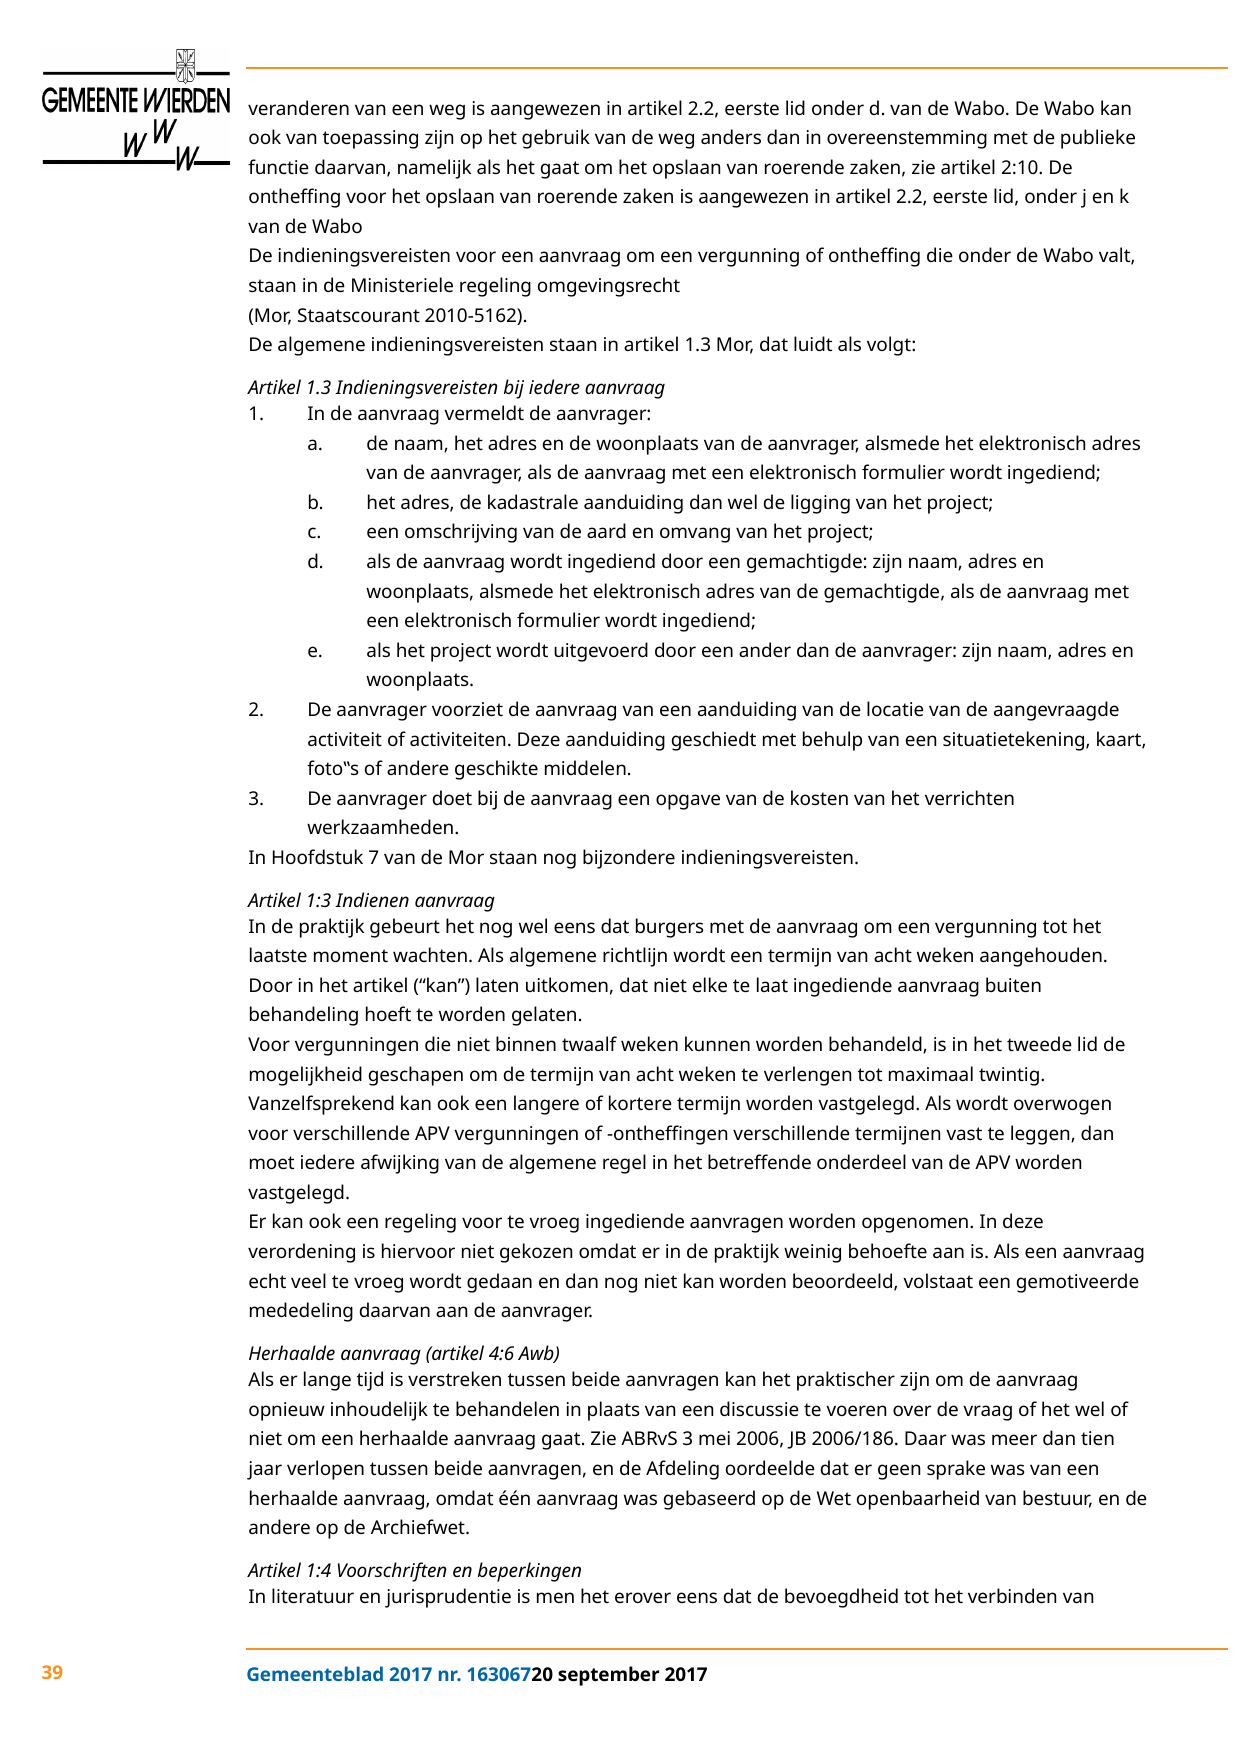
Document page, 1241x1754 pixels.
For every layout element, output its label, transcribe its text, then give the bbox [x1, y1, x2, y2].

list een omschrijving van de aard en omvang van het project; [307, 519, 1152, 544]
text Artikel 1:3 Indienen aanvraag [248, 887, 1152, 913]
text Voor vergunningen die niet binnen twaalf weken kunnen worden behandeld, is in het tweede lid de mogelijkheid geschapen om de termijn van acht weken te verlengen tot maximaal twintig. [248, 1031, 1152, 1087]
text Artikel 1:4 Voorschriften en beperkingen [248, 1557, 1152, 1583]
list als de aanvraag wordt ingediend door een gemachtigde: zijn naam, adres en woonplaats, alsmede het elektronisch adres van de gemachtigde, als de aanvraag met een elektronisch formulier wordt ingediend; [307, 548, 1152, 633]
text Als er lange tijd is verstreken tussen beide aanvragen kan het praktischer zijn om de aanvraag opnieuw inhoudelijk te behandelen in plaats van een discussie te voeren over de vraag of het wel of niet om een herhaalde aanvraag gaat. Zie ABRvS 3 mei 2006, JB 2006/186. Daar was meer dan tien jaar verlopen tussen beide aanvragen, en de Afdeling oordeelde dat er geen sprake was van een herhaalde aanvraag, omdat één aanvraag was gebaseerd op de Wet openbaarheid van bestuur, en de andere op de Archiefwet. [248, 1366, 1152, 1540]
list De aanvrager doet bij de aanvraag een opgave van de kosten van het verrichten werkzaamheden. [248, 785, 1152, 840]
list In de aanvraag vermeldt de aanvrager: [248, 400, 1152, 426]
text Vanzelfsprekend kan ook een langere of kortere termijn worden vastgelegd. Als wordt overwogen voor verschillende APV vergunningen of -ontheffingen verschillende termijnen vast te leggen, dan moet iedere afwijking van de algemene regel in het betreffende onderdeel van de APV worden vastgelegd. [248, 1090, 1152, 1205]
list het adres, de kadastrale aanduiding dan wel de ligging van het project; [307, 489, 1152, 515]
text In Hoofdstuk 7 van de Mor staan nog bijzondere indieningsvereisten. [248, 844, 1152, 870]
text De indieningsvereisten voor een aanvraag om een vergunning of ontheffing die onder de Wabo valt, staan in de Ministeriele regeling omgevingsrecht [248, 243, 1152, 298]
list de naam, het adres en de woonplaats van de aanvrager, alsmede het elektronisch adres van de aanvrager, als de aanvraag met een elektronisch formulier wordt ingediend; [307, 430, 1152, 485]
text veranderen van een weg is aangewezen in artikel 2.2, eerste lid onder d. van de Wabo. De Wabo kan ook van toepassing zijn op het gebruik van de weg anders dan in overeenstemming met de publieke functie daarvan, namelijk als het gaat om het opslaan van roerende zaken, zie artikel 2:10. De ontheffing voor het opslaan van roerende zaken is aangewezen in artikel 2.2, eerste lid, onder j en k van de Wabo [248, 95, 1152, 239]
picture [41, 47, 231, 172]
text De algemene indieningsvereisten staan in artikel 1.3 Mor, dat luidt als volgt: [248, 331, 1152, 357]
text Herhaalde aanvraag (artikel 4:6 Awb) [248, 1341, 1152, 1366]
list als het project wordt uitgevoerd door een ander dan de aanvrager: zijn naam, adres en woonplaats. [307, 637, 1152, 692]
text Artikel 1.3 Indieningsvereisten bij iedere aanvraag [248, 374, 1152, 400]
list De aanvrager voorziet de aanvraag van een aanduiding van de locatie van de aangevraagde activiteit of activiteiten. Deze aanduiding geschiedt met behulp van een situatietekening, kaart, foto‟s of andere geschikte middelen. [248, 696, 1152, 781]
text In literatuur en jurisprudentie is men het erover eens dat de bevoegdheid tot het verbinden van [248, 1583, 1152, 1609]
text (Mor, Staatscourant 2010-5162). [248, 302, 1152, 328]
text Er kan ook een regeling voor te vroeg ingediende aanvragen worden opgenomen. In deze verordening is hiervoor niet gekozen omdat er in de praktijk weinig behoefte aan is. Als een aanvraag echt veel te vroeg wordt gedaan en dan nog niet kan worden beoordeeld, volstaat een gemotiveerde mededeling daarvan aan de aanvrager. [248, 1209, 1152, 1323]
text In de praktijk gebeurt het nog wel eens dat burgers met de aanvraag om een vergunning tot het laatste moment wachten. Als algemene richtlijn wordt een termijn van acht weken aangehouden. Door in het artikel (“kan”) laten uitkomen, dat niet elke te laat ingediende aanvraag buiten behandeling hoeft te worden gelaten. [248, 913, 1152, 1027]
